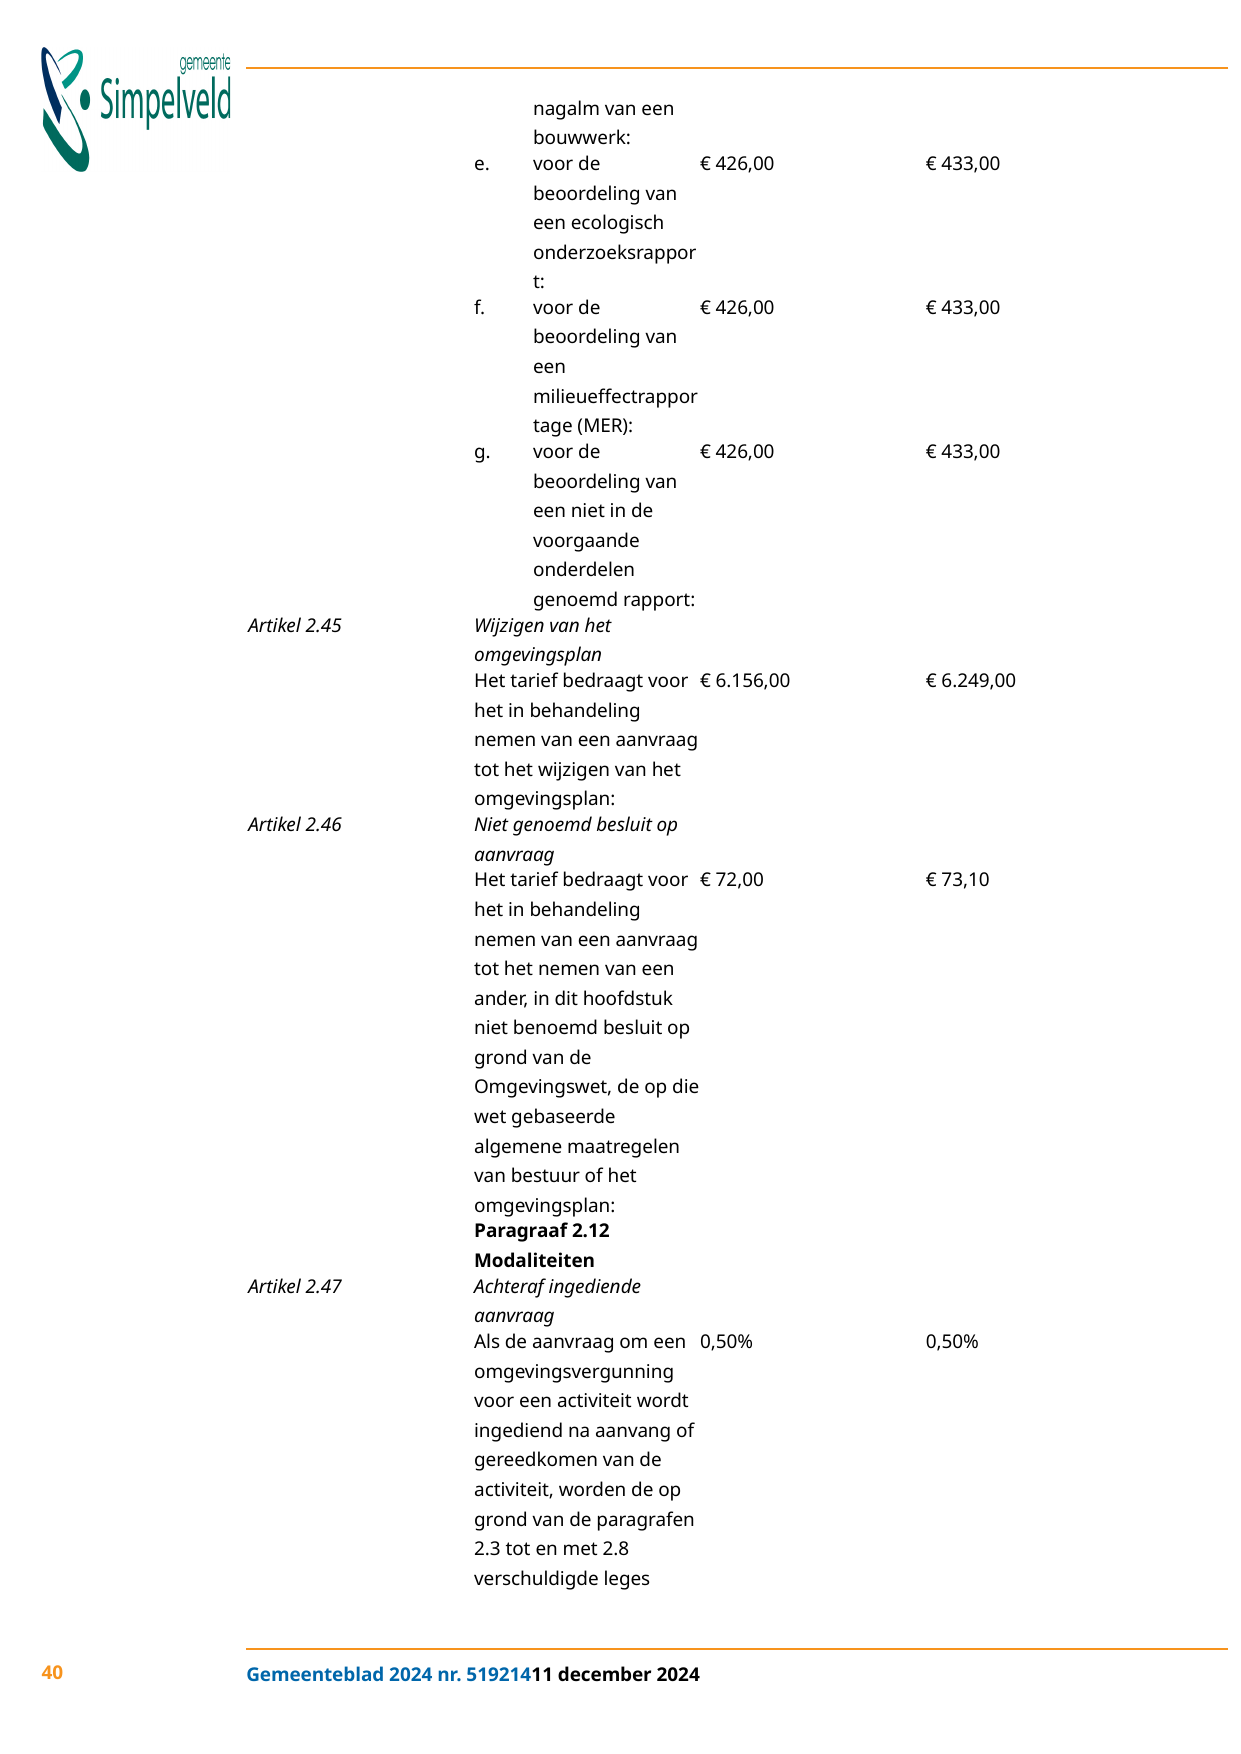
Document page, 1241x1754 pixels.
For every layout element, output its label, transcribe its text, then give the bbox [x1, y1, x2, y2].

table_cell voor de beoordeling van een milieueffectrapportage (MER): [474, 294, 700, 438]
table_cell € 426,00 [700, 438, 926, 612]
table_cell 0,50% [700, 1328, 926, 1591]
table_cell Artikel 2.47 [248, 1273, 474, 1328]
table_cell € 426,00 [700, 150, 926, 294]
table_cell [248, 150, 474, 294]
table_cell voor de beoordeling van een niet in de voorgaande onderdelen genoemd rapport: [474, 438, 700, 612]
table_cell [926, 1273, 1152, 1328]
table_cell Achteraf ingediende aanvraag [474, 1273, 700, 1328]
table_cell [248, 438, 474, 612]
table_cell [700, 811, 926, 867]
table_cell [248, 867, 474, 1218]
table_cell [248, 1218, 474, 1273]
table_cell € 73,10 [926, 867, 1152, 1218]
table_cell € 433,00 [926, 150, 1152, 294]
table_cell nagalm van een bouwwerk: [474, 95, 700, 150]
table_cell [926, 811, 1152, 867]
table_cell Paragraaf 2.12 Modaliteiten [474, 1218, 700, 1273]
table_cell 0,50% [926, 1328, 1152, 1591]
table_cell € 72,00 [700, 867, 926, 1218]
table_cell Artikel 2.45 [248, 612, 474, 667]
table_cell [926, 95, 1152, 150]
table_cell [700, 95, 926, 150]
table_cell [248, 294, 474, 438]
table_cell Niet genoemd besluit op aanvraag [474, 811, 700, 867]
table_cell [248, 95, 474, 150]
table_cell Het tarief bedraagt voor het in behandeling nemen van een aanvraag tot het wijzigen van het omgevingsplan: [474, 667, 700, 811]
table_cell € 6.249,00 [926, 667, 1152, 811]
table_cell Als de aanvraag om een omgevingsvergunning voor een activiteit wordt ingediend na aanvang of gereedkomen van de activiteit, worden de op grond van de paragrafen 2.3 tot en met 2.8 verschuldigde leges [474, 1328, 700, 1591]
table_cell € 433,00 [926, 294, 1152, 438]
table_cell [926, 1218, 1152, 1273]
table_cell € 426,00 [700, 294, 926, 438]
table_cell Artikel 2.46 [248, 811, 474, 867]
table_cell Wijzigen van het omgevingsplan [474, 612, 700, 667]
table_cell [700, 1273, 926, 1328]
table_cell € 433,00 [926, 438, 1152, 612]
table_cell Het tarief bedraagt voor het in behandeling nemen van een aanvraag tot het nemen van een ander, in dit hoofdstuk niet benoemd besluit op grond van de Omgevingswet, de op die wet gebaseerde algemene maatregelen van bestuur of het omgevingsplan: [474, 867, 700, 1218]
table_cell [926, 612, 1152, 667]
table_cell [700, 1218, 926, 1273]
table_cell € 6.156,00 [700, 667, 926, 811]
table_cell [700, 612, 926, 667]
table_cell [248, 667, 474, 811]
picture [41, 47, 231, 172]
table_cell [248, 1328, 474, 1591]
table_cell voor de beoordeling van een ecologisch onderzoeksrapport: [474, 150, 700, 294]
